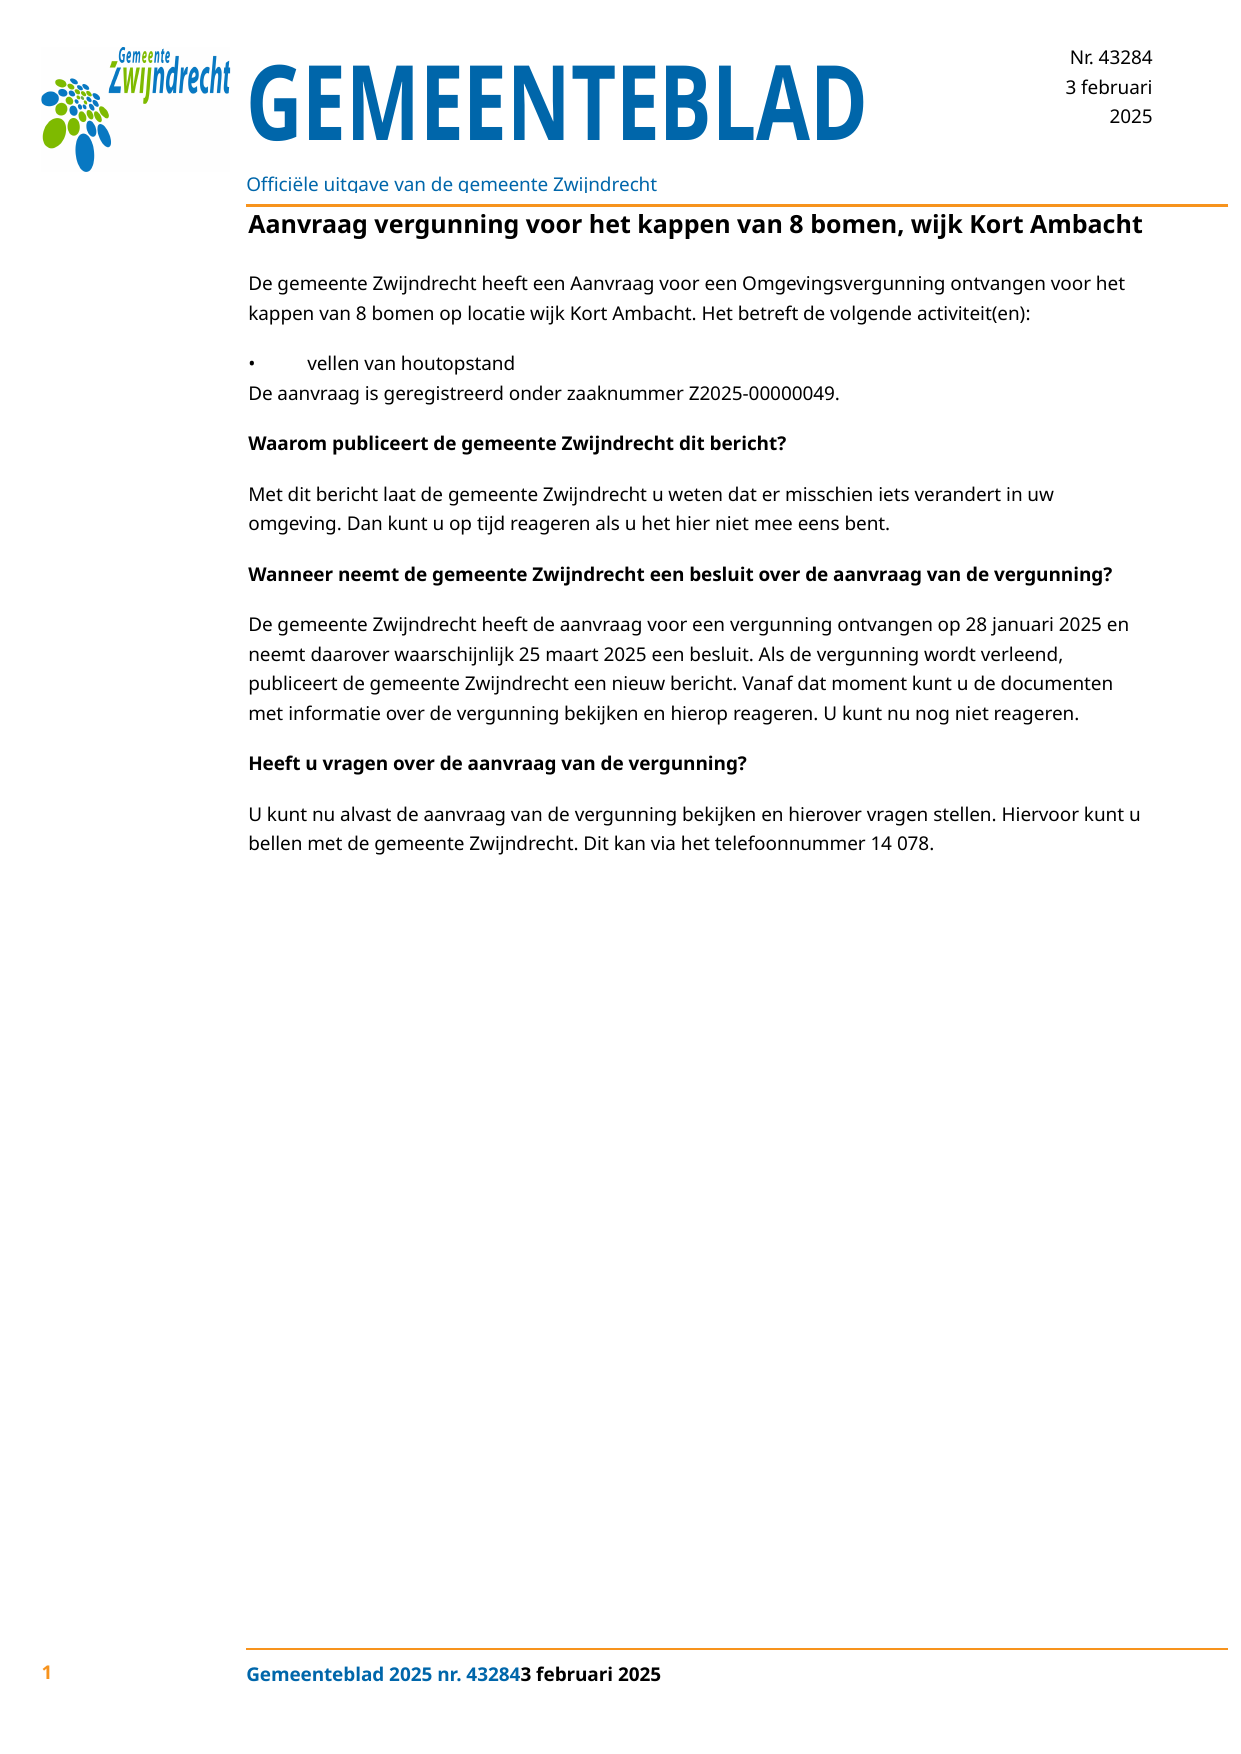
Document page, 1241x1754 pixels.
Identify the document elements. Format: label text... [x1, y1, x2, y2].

text Heeft u vragen over de aanvraag van de vergunning? [248, 750, 1152, 776]
text U kunt nu alvast de aanvraag van de vergunning bekijken en hierover vragen stellen. Hiervoor kunt u bellen met de gemeente Zwijndrecht. Dit kan via het telefoonnummer 14 078. [248, 801, 1152, 856]
text Waarom publiceert de gemeente Zwijndrecht dit bericht? [248, 430, 1152, 456]
list vellen van houtopstand [248, 350, 1152, 376]
text De gemeente Zwijndrecht heeft de aanvraag voor een vergunning ontvangen op 28 januari 2025 en neemt daarover waarschijnlijk 25 maart 2025 een besluit. Als de vergunning wordt verleend, publiceert de gemeente Zwijndrecht een nieuw bericht. Vanaf dat moment kunt u de documenten met informatie over de vergunning bekijken en hierop reageren. U kunt nu nog niet reageren. [248, 611, 1152, 726]
text Aanvraag vergunning voor het kappen van 8 bomen, wijk Kort Ambacht [248, 207, 1152, 241]
text De gemeente Zwijndrecht heeft een Aanvraag voor een Omgevingsvergunning ontvangen voor het kappen van 8 bomen op locatie wijk Kort Ambacht. Het betreft de volgende activiteit(en): [248, 270, 1152, 326]
text Wanneer neemt de gemeente Zwijndrecht een besluit over de aanvraag van de vergunning? [248, 561, 1152, 586]
text De aanvraag is geregistreerd onder zaaknummer Z2025-00000049. [248, 380, 1152, 406]
picture [41, 47, 231, 172]
text Met dit bericht laat de gemeente Zwijndrecht u weten dat er misschien iets verandert in uw omgeving. Dan kunt u op tijd reageren als u het hier niet mee eens bent. [248, 481, 1152, 536]
